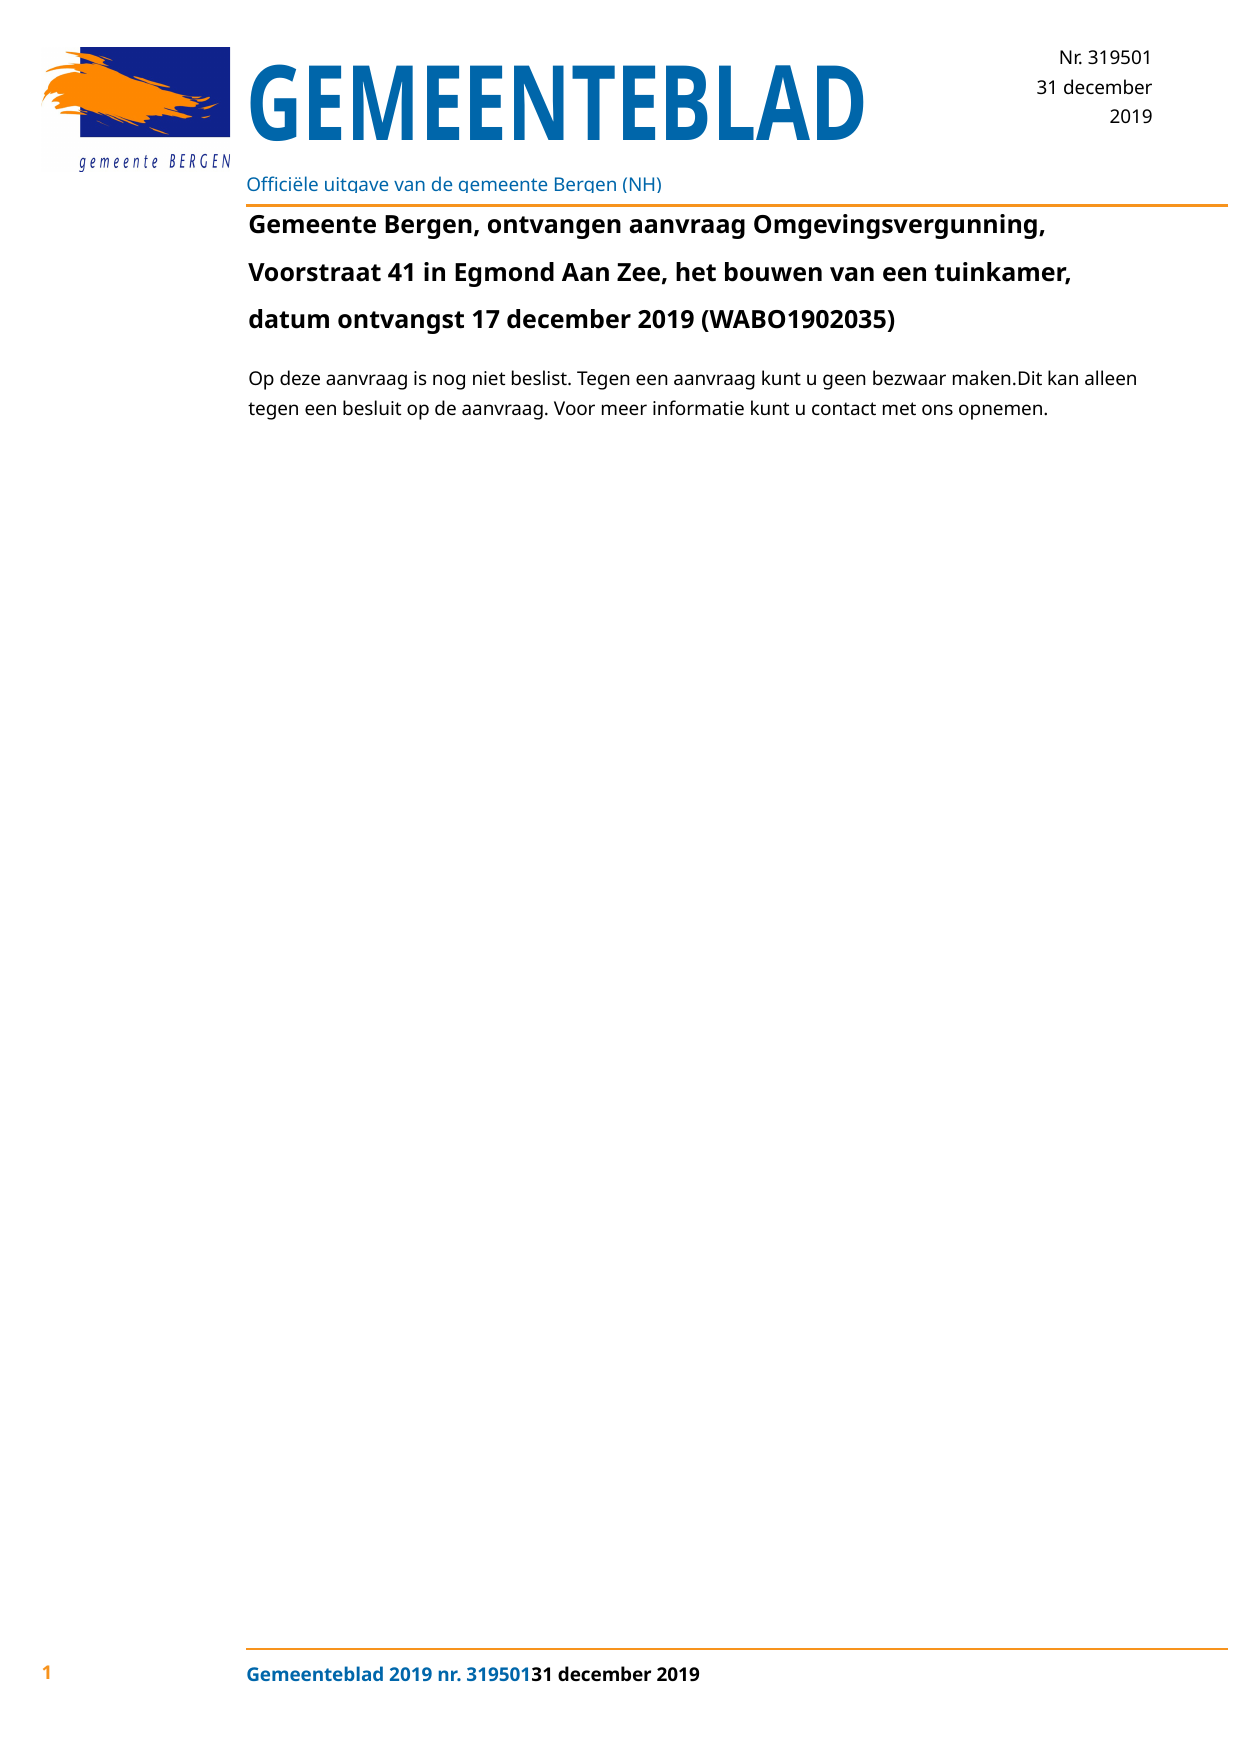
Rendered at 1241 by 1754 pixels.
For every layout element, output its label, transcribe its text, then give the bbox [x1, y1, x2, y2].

picture [41, 47, 231, 172]
text Gemeente Bergen, ontvangen aanvraag Omgevingsvergunning, Voorstraat 41 in Egmond Aan Zee, het bouwen van een tuinkamer, datum ontvangst 17 december 2019 (WABO1902035) [248, 207, 1152, 336]
text Op deze aanvraag is nog niet beslist. Tegen een aanvraag kunt u geen bezwaar maken.Dit kan alleen tegen een besluit op de aanvraag. Voor meer informatie kunt u contact met ons opnemen. [248, 366, 1152, 421]
